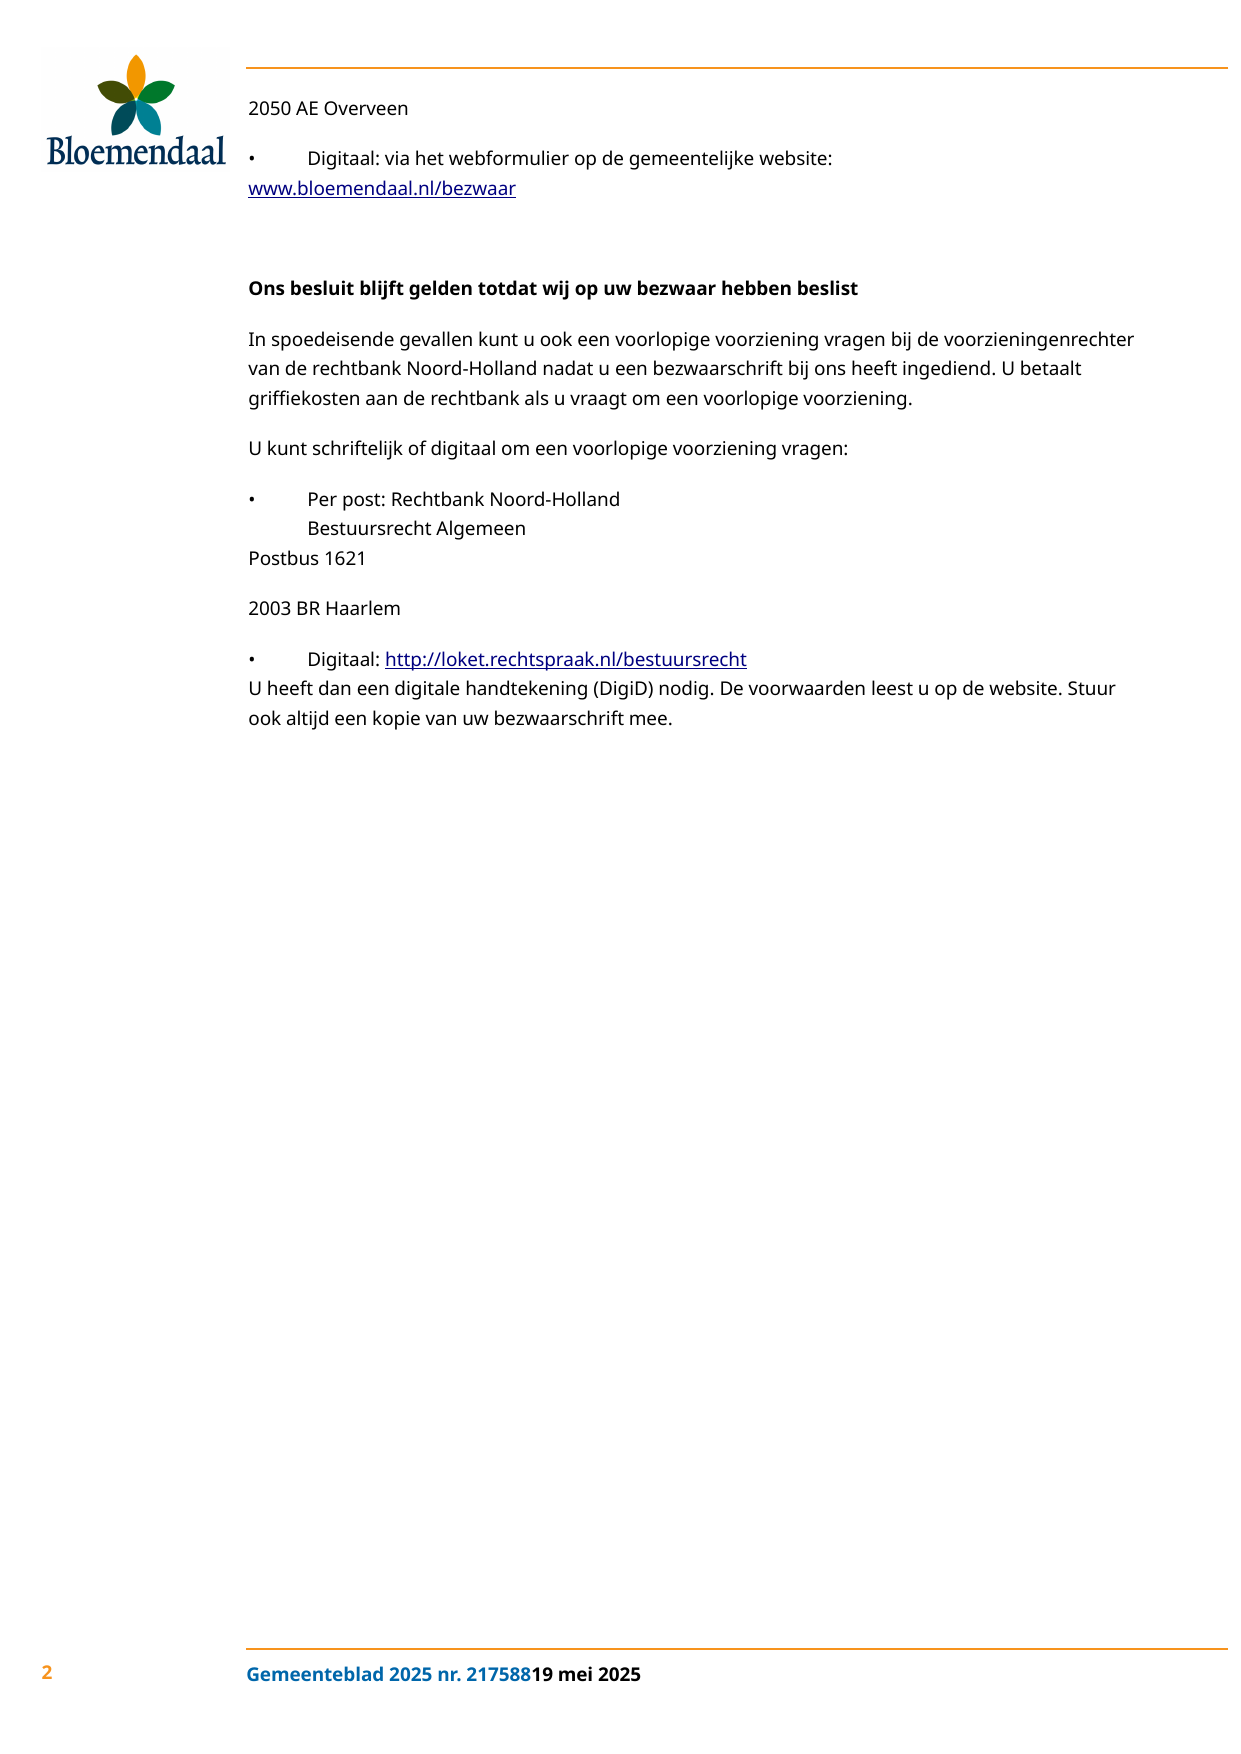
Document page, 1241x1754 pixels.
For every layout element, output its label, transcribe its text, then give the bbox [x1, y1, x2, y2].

text In spoedeisende gevallen kunt u ook een voorlopige voorziening vragen bij de voorzieningenrechter van de rechtbank Noord-Holland nadat u een bezwaarschrift bij ons heeft ingediend. U betaalt griffiekosten aan de rechtbank als u vraagt om een voorlopige voorziening. [248, 326, 1152, 411]
text www.bloemendaal.nl/bezwaar [248, 175, 1152, 201]
text U kunt schriftelijk of digitaal om een voorlopige voorziening vragen: [248, 436, 1152, 461]
list Digitaal: http://loket.rechtspraak.nl/bestuursrecht [248, 646, 1152, 672]
list Digitaal: via het webformulier op de gemeentelijke website: [248, 145, 1152, 171]
list Bestuursrecht Algemeen [248, 516, 1152, 541]
text Postbus 1621 [248, 545, 1152, 571]
list Per post: Rechtbank Noord-Holland [248, 486, 1152, 512]
text U heeft dan een digitale handtekening (DigiD) nodig. De voorwaarden leest u op de website. Stuur ook altijd een kopie van uw bezwaarschrift mee. [248, 676, 1152, 731]
text 2050 AE Overveen [248, 95, 1152, 121]
text 2003 BR Haarlem [248, 596, 1152, 621]
picture [41, 47, 231, 172]
text Ons besluit blijft gelden totdat wij op uw bezwaar hebben beslist [248, 276, 1152, 301]
